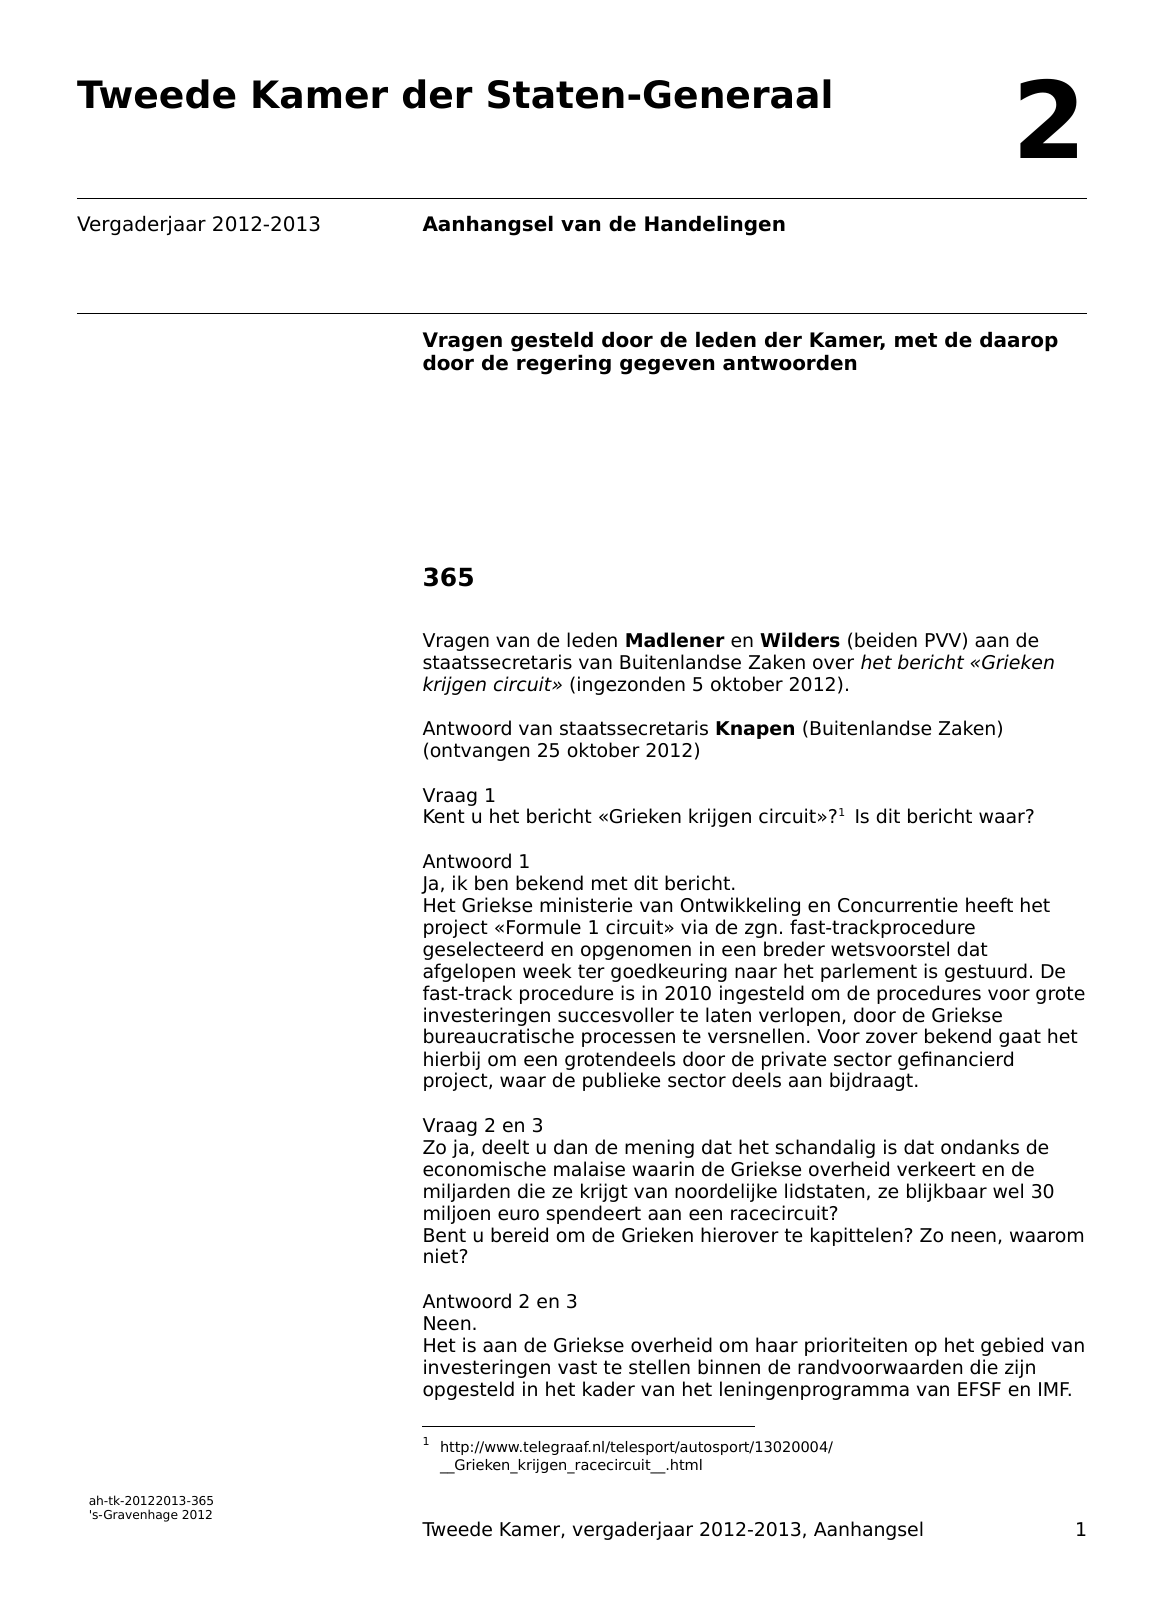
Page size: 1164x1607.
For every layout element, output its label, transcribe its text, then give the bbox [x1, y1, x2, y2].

text 's-Gravenhage 2012 [88, 1508, 323, 1522]
text Vragen van de leden Madlener en Wilders (beiden PVV) aan de staatssecretaris van Buitenlandse Zaken over het bericht «Grieken krijgen circuit» (ingezonden 5 oktober 2012). [422, 630, 1087, 696]
table_cell Aanhangsel van de Handelingen [422, 199, 1087, 313]
text ah-tk-20122013-365 [88, 1494, 323, 1508]
table_header Tweede Kamer der Staten-Generaal [77, 59, 886, 198]
text Vraag 1 [422, 784, 1087, 806]
text Bent u bereid om de Grieken hierover te kapittelen? Zo neen, waarom niet? [422, 1224, 1087, 1268]
text Antwoord 1 [422, 851, 1087, 873]
text Het is aan de Griekse overheid om haar prioriteiten op het gebied van investeringen vast te stellen binnen de randvoorwaarden die zijn opgesteld in het kader van het leningenprogramma van EFSF en IMF. [422, 1334, 1087, 1401]
text Vraag 2 en 3 [422, 1114, 1087, 1137]
text http://www.telegraaf.nl/telesport/autosport/13020004/__Grieken_krijgen_racecircuit__.html [422, 1435, 1087, 1474]
table_header 2 [886, 59, 1087, 198]
table_cell Vragen gesteld door de leden der Kamer, met de daarop door de regering gegeven antwoorden [422, 314, 1087, 375]
text Ja, ik ben bekend met dit bericht. [422, 873, 1087, 894]
text Neen. [422, 1313, 1087, 1334]
text Antwoord van staatssecretaris Knapen (Buitenlandse Zaken) (ontvangen 25 oktober 2012) [422, 718, 1087, 762]
table_cell [77, 314, 422, 375]
text Antwoord 2 en 3 [422, 1291, 1087, 1313]
table_cell Vergaderjaar 2012-2013 [77, 199, 422, 313]
text Het Griekse ministerie van Ontwikkeling en Concurrentie heeft het project «Formule 1 circuit» via de zgn. fast-trackprocedure geselecteerd en opgenomen in een breder wetsvoorstel dat afgelopen week ter goedkeuring naar het parlement is gestuurd. De fast-track procedure is in 2010 ingesteld om de procedures voor grote investeringen succesvoller te laten verlopen, door de Griekse bureaucratische processen te versnellen. Voor zover bekend gaat het hierbij om een grotendeels door de private sector gefinancierd project, waar de publieke sector deels aan bijdraagt. [422, 894, 1087, 1092]
text 365 [422, 563, 1087, 592]
text Zo ja, deelt u dan de mening dat het schandalig is dat ondanks de economische malaise waarin de Griekse overheid verkeert en de miljarden die ze krijgt van noordelijke lidstaten, ze blijkbaar wel 30 miljoen euro spendeert aan een racecircuit? [422, 1137, 1087, 1224]
text Kent u het bericht «Grieken krijgen circuit»? Is dit bericht waar? [422, 806, 1087, 828]
